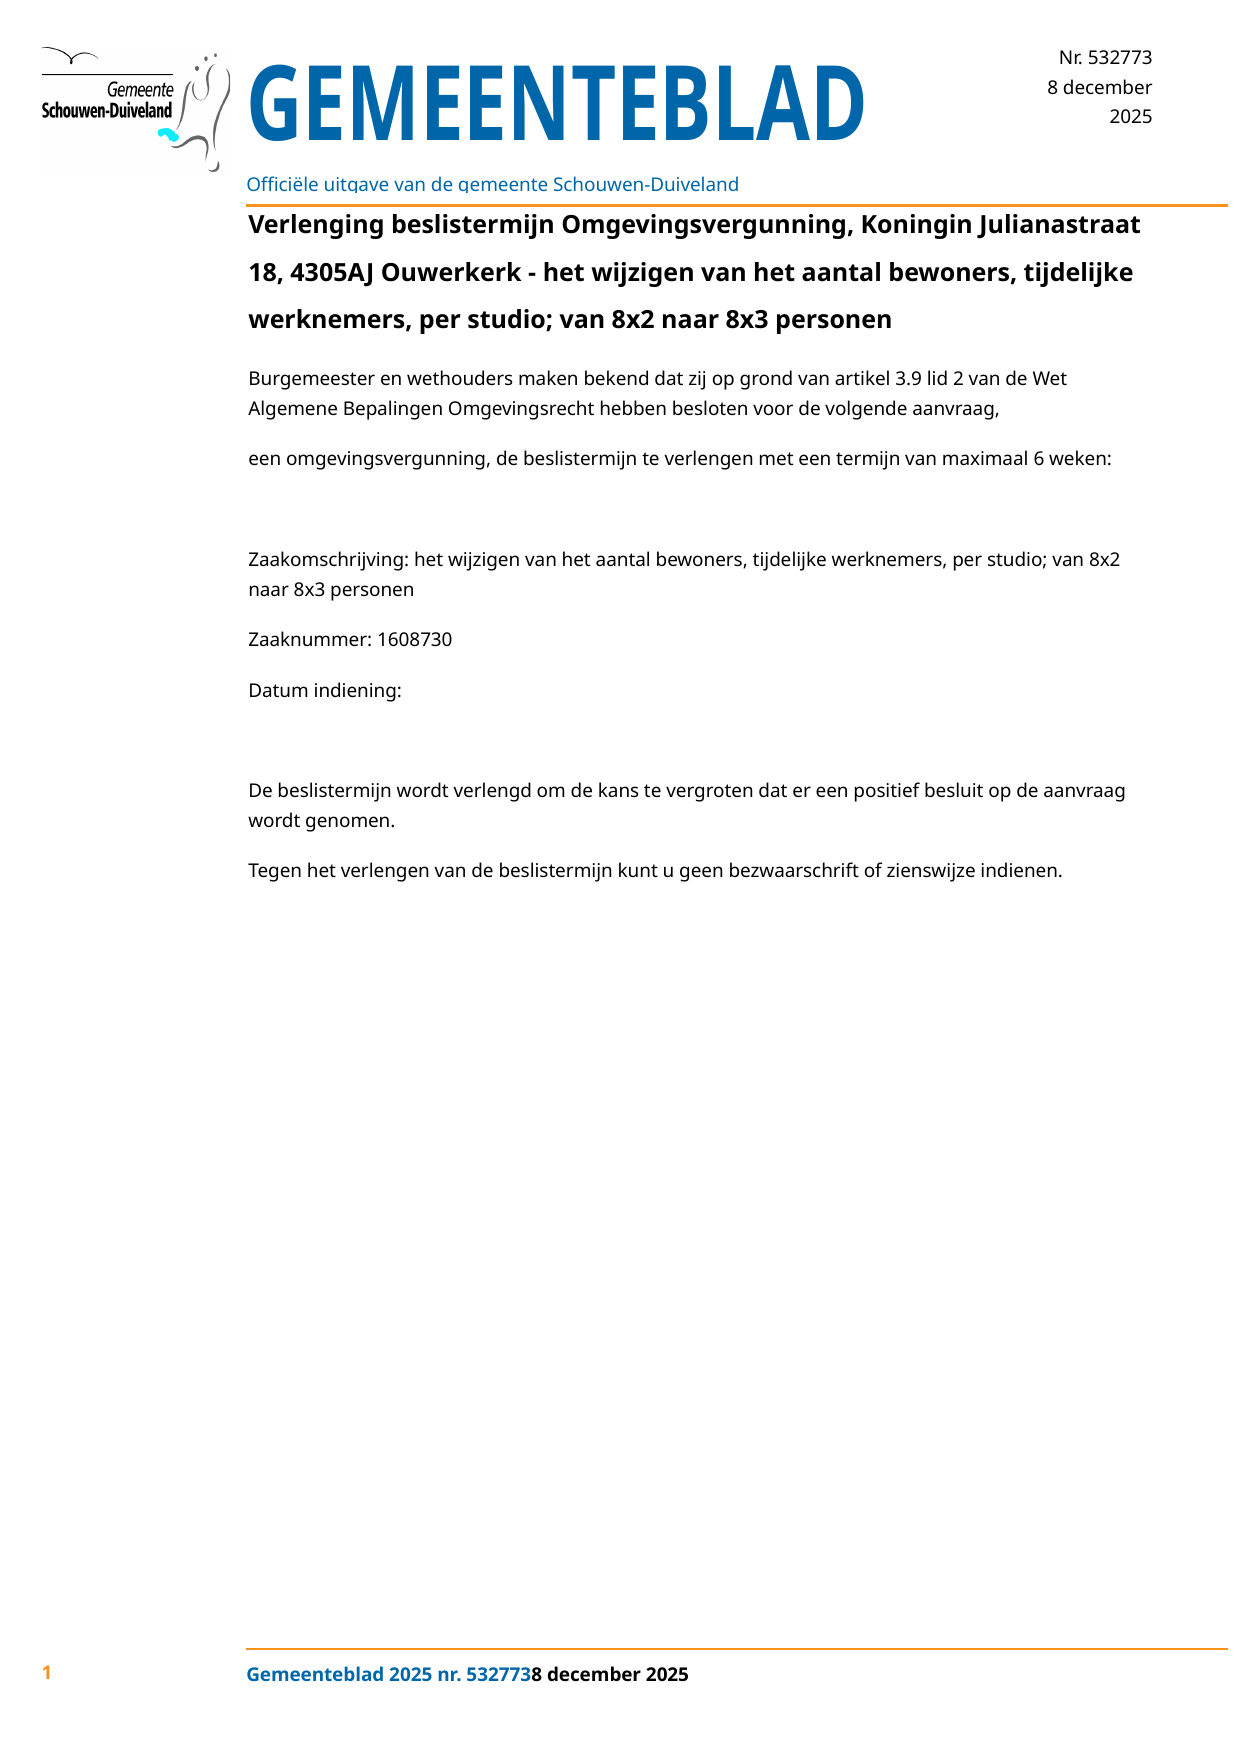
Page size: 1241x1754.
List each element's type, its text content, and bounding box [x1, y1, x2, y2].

text Burgemeester en wethouders maken bekend dat zij op grond van artikel 3.9 lid 2 van de Wet Algemene Bepalingen Omgevingsrecht hebben besloten voor de volgende aanvraag, [248, 366, 1152, 421]
text Verlenging beslistermijn Omgevingsvergunning, Koningin Julianastraat 18, 4305AJ Ouwerkerk - het wijzigen van het aantal bewoners, tijdelijke werknemers, per studio; van 8x2 naar 8x3 personen [248, 207, 1152, 336]
text Zaakomschrijving: het wijzigen van het aantal bewoners, tijdelijke werknemers, per studio; van 8x2 naar 8x3 personen [248, 546, 1152, 602]
text een omgevingsvergunning, de beslistermijn te verlengen met een termijn van maximaal 6 weken: [248, 446, 1152, 471]
text Zaaknummer: 1608730 [248, 626, 1152, 652]
text De beslistermijn wordt verlengd om de kans te vergroten dat er een positief besluit op de aanvraag wordt genomen. [248, 778, 1152, 833]
text Tegen het verlengen van de beslistermijn kunt u geen bezwaarschrift of zienswijze indienen. [248, 858, 1152, 883]
picture [41, 47, 231, 172]
text Datum indiening: [248, 677, 1152, 702]
